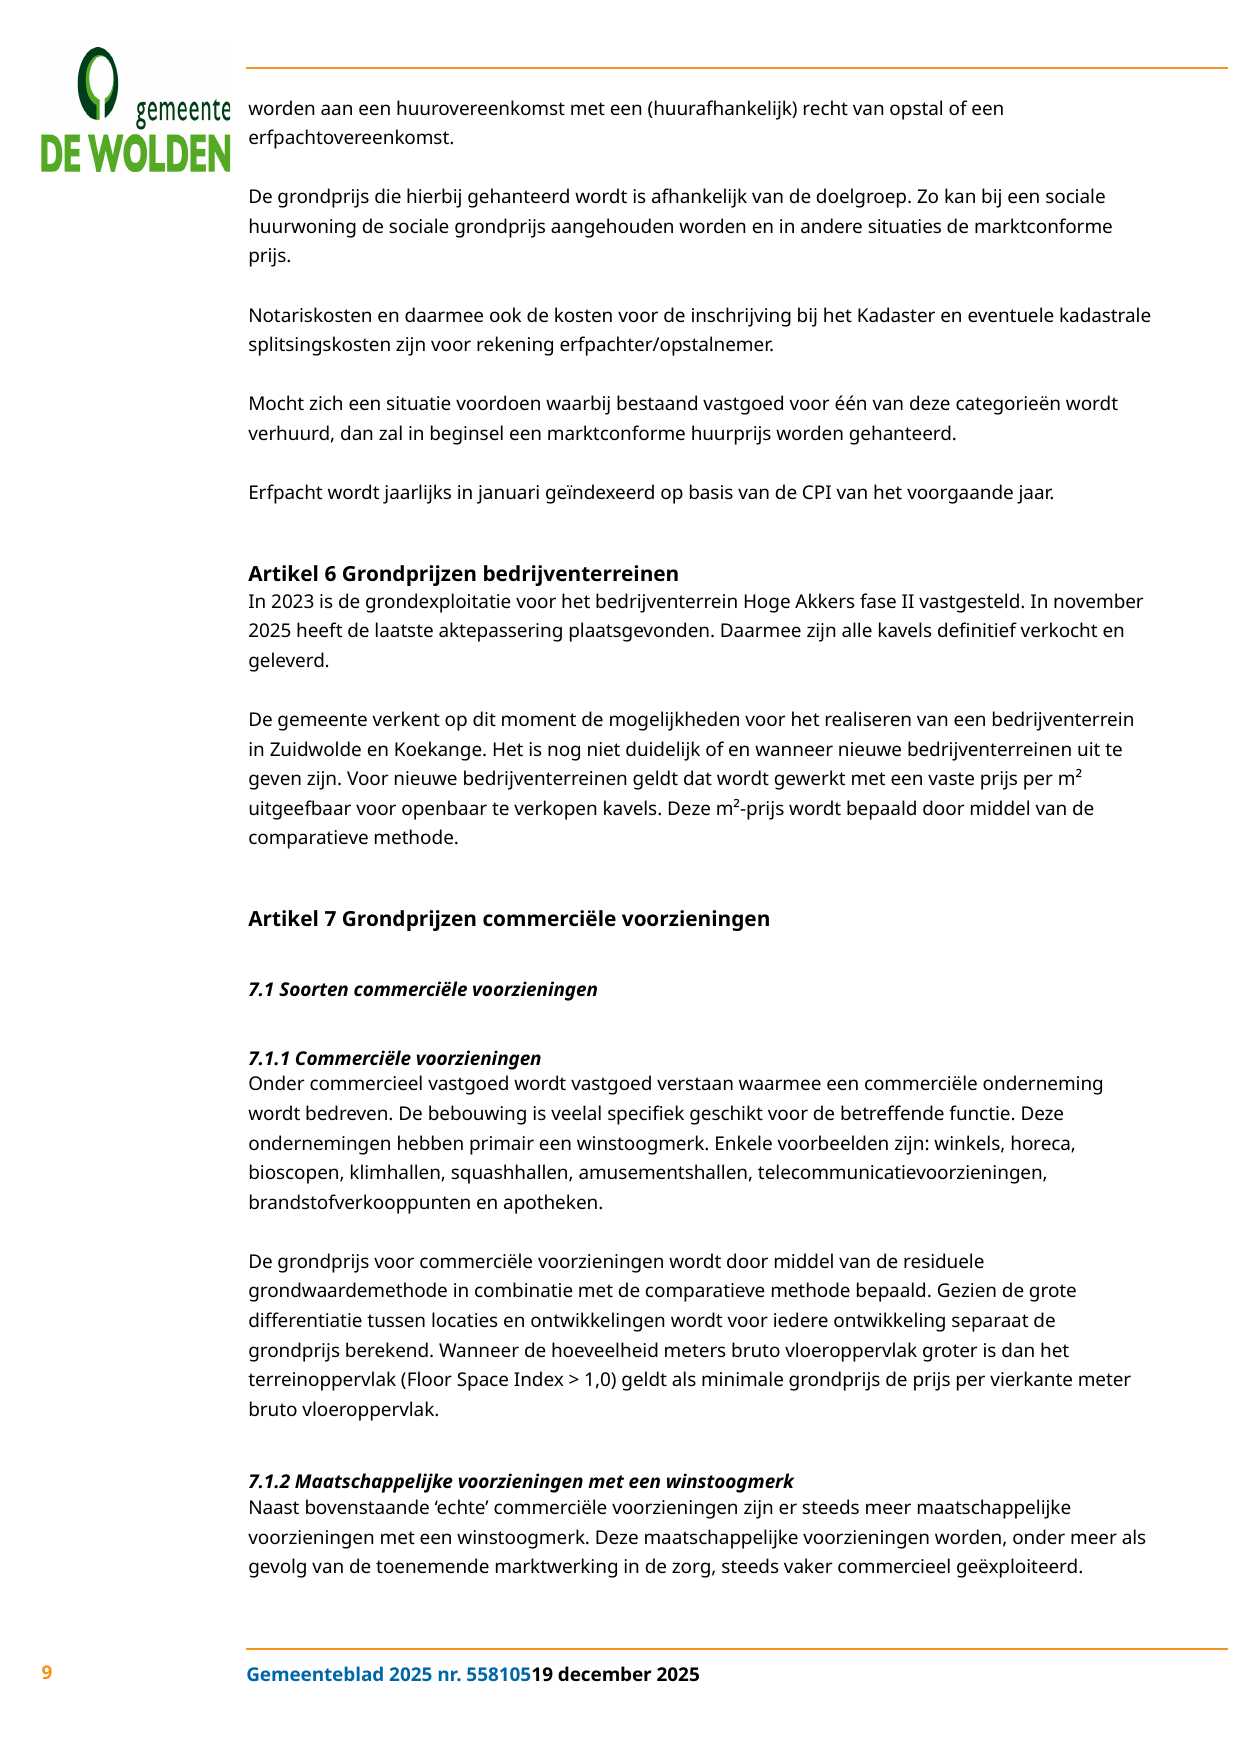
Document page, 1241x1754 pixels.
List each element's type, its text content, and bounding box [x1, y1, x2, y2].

text De grondprijs voor commerciële voorzieningen wordt door middel van de residuele grondwaardemethode in combinatie met de comparatieve methode bepaald. Gezien de grote differentiatie tussen locaties en ontwikkelingen wordt voor iedere ontwikkeling separaat de grondprijs berekend. Wanneer de hoeveelheid meters bruto vloeroppervlak groter is dan het terreinoppervlak (Floor Space Index > 1,0) geldt als minimale grondprijs de prijs per vierkante meter bruto vloeroppervlak. [248, 1248, 1152, 1422]
text 7.1 Soorten commerciële voorzieningen [248, 976, 1152, 1002]
text De grondprijs die hierbij gehanteerd wordt is afhankelijk van de doelgroep. Zo kan bij een sociale huurwoning de sociale grondprijs aangehouden worden en in andere situaties de marktconforme prijs. [248, 183, 1152, 268]
text 7.1.1 Commerciële voorzieningen [248, 1045, 1152, 1071]
text De gemeente verkent op dit moment de mogelijkheden voor het realiseren van een bedrijventerrein in Zuidwolde en Koekange. Het is nog niet duidelijk of en wanneer nieuwe bedrijventerreinen uit te geven zijn. Voor nieuwe bedrijventerreinen geldt dat wordt gewerkt met een vaste prijs per m² uitgeefbaar voor openbaar te verkopen kavels. Deze m²-prijs wordt bepaald door middel van de comparatieve methode. [248, 706, 1152, 850]
text In 2023 is de grondexploitatie voor het bedrijventerrein Hoge Akkers fase II vastgesteld. In november 2025 heeft de laatste aktepassering plaatsgevonden. Daarmee zijn alle kavels definitief verkocht en geleverd. [248, 588, 1152, 673]
text worden aan een huurovereenkomst met een (huurafhankelijk) recht van opstal of een erfpachtovereenkomst. [248, 95, 1152, 150]
text 7.1.2 Maatschappelijke voorzieningen met een winstoogmerk [248, 1469, 1152, 1494]
text Onder commercieel vastgoed wordt vastgoed verstaan waarmee een commerciële onderneming wordt bedreven. De bebouwing is veelal specifiek geschikt voor de betreffende functie. Deze ondernemingen hebben primair een winstoogmerk. Enkele voorbeelden zijn: winkels, horeca, bioscopen, klimhallen, squashhallen, amusementshallen, telecommunicatievoorzieningen, brandstofverkooppunten en apotheken. [248, 1071, 1152, 1215]
text Mocht zich een situatie voordoen waarbij bestaand vastgoed voor één van deze categorieën wordt verhuurd, dan zal in beginsel een marktconforme huurprijs worden gehanteerd. [248, 391, 1152, 446]
text Erfpacht wordt jaarlijks in januari geïndexeerd op basis van de CPI van het voorgaande jaar. [248, 479, 1152, 505]
text Artikel 7 Grondprijzen commerciële voorzieningen [248, 904, 1152, 933]
picture [41, 47, 231, 172]
text Artikel 6 Grondprijzen bedrijventerreinen [248, 559, 1152, 588]
text Notariskosten en daarmee ook de kosten voor de inschrijving bij het Kadaster en eventuele kadastrale splitsingskosten zijn voor rekening erfpachter/opstalnemer. [248, 302, 1152, 357]
text Naast bovenstaande ‘echte’ commerciële voorzieningen zijn er steeds meer maatschappelijke voorzieningen met een winstoogmerk. Deze maatschappelijke voorzieningen worden, onder meer als gevolg van de toenemende marktwerking in de zorg, steeds vaker commercieel geëxploiteerd. [248, 1494, 1152, 1579]
